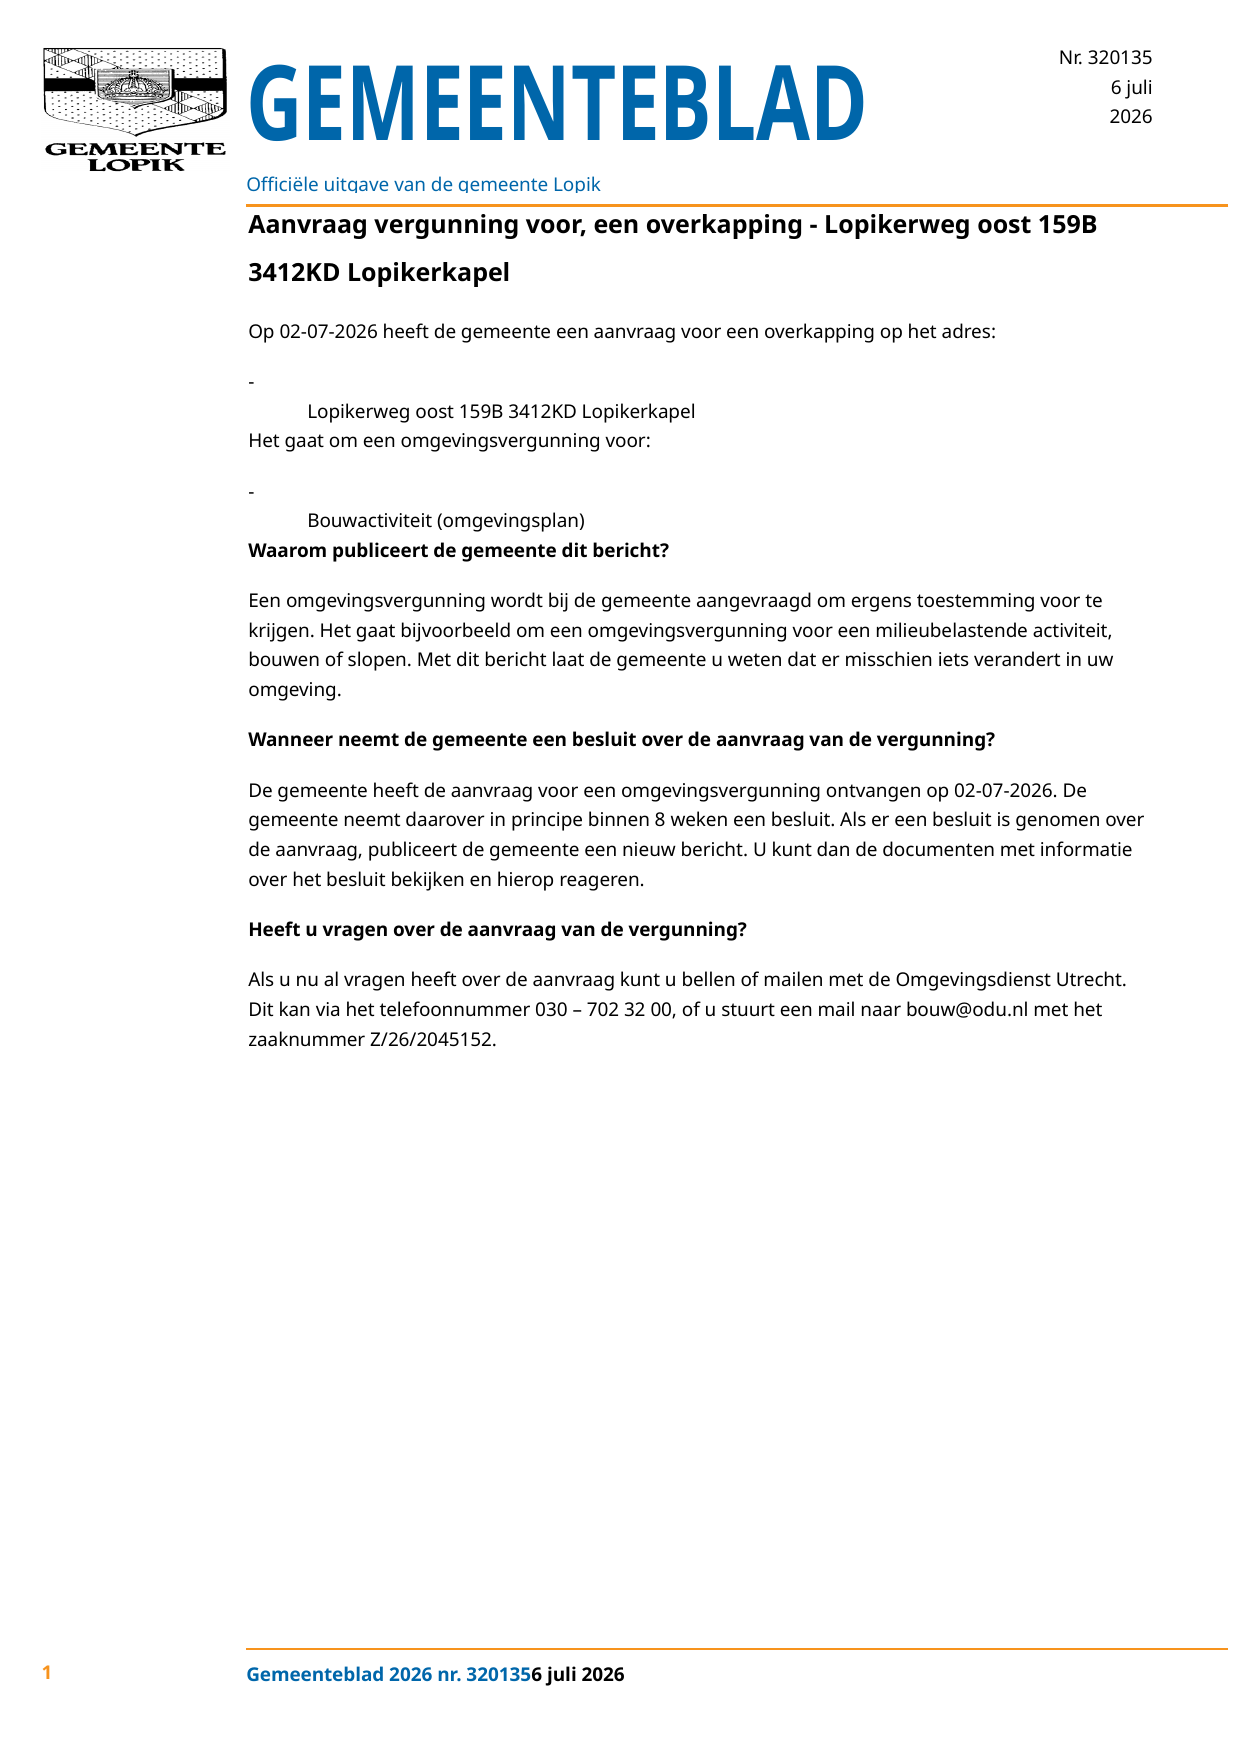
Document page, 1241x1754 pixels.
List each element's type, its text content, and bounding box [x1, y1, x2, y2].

list Lopikerweg oost 159B 3412KD Lopikerkapel [248, 398, 1152, 424]
text Aanvraag vergunning voor, een overkapping - Lopikerweg oost 159B 3412KD Lopikerkapel [248, 207, 1152, 288]
picture [41, 47, 231, 172]
text Een omgevingsvergunning wordt bij de gemeente aangevraagd om ergens toestemming voor te krijgen. Het gaat bijvoorbeeld om een omgevingsvergunning voor een milieubelastende activiteit, bouwen of slopen. Met dit bericht laat de gemeente u weten dat er misschien iets verandert in uw omgeving. [248, 587, 1152, 702]
list Bouwactiviteit (omgevingsplan) [248, 507, 1152, 533]
text Als u nu al vragen heeft over de aanvraag kunt u bellen of mailen met de Omgevingsdienst Utrecht. Dit kan via het telefoonnummer 030 – 702 32 00, of u stuurt een mail naar bouw@odu.nl met het zaaknummer Z/26/2045152. [248, 967, 1152, 1052]
text Het gaat om een omgevingsvergunning voor: [248, 427, 1152, 453]
text De gemeente heeft de aanvraag voor een omgevingsvergunning ontvangen op 02-07-2026. De gemeente neemt daarover in principe binnen 8 weken een besluit. Als er een besluit is genomen over de aanvraag, publiceert de gemeente een nieuw bericht. U kunt dan de documenten met informatie over het besluit bekijken en hierop reageren. [248, 777, 1152, 892]
text Wanneer neemt de gemeente een besluit over de aanvraag van de vergunning? [248, 727, 1152, 752]
text Op 02-07-2026 heeft de gemeente een aanvraag voor een overkapping op het adres: [248, 318, 1152, 344]
text Waarom publiceert de gemeente dit bericht? [248, 537, 1152, 563]
text Heeft u vragen over de aanvraag van de vergunning? [248, 916, 1152, 942]
